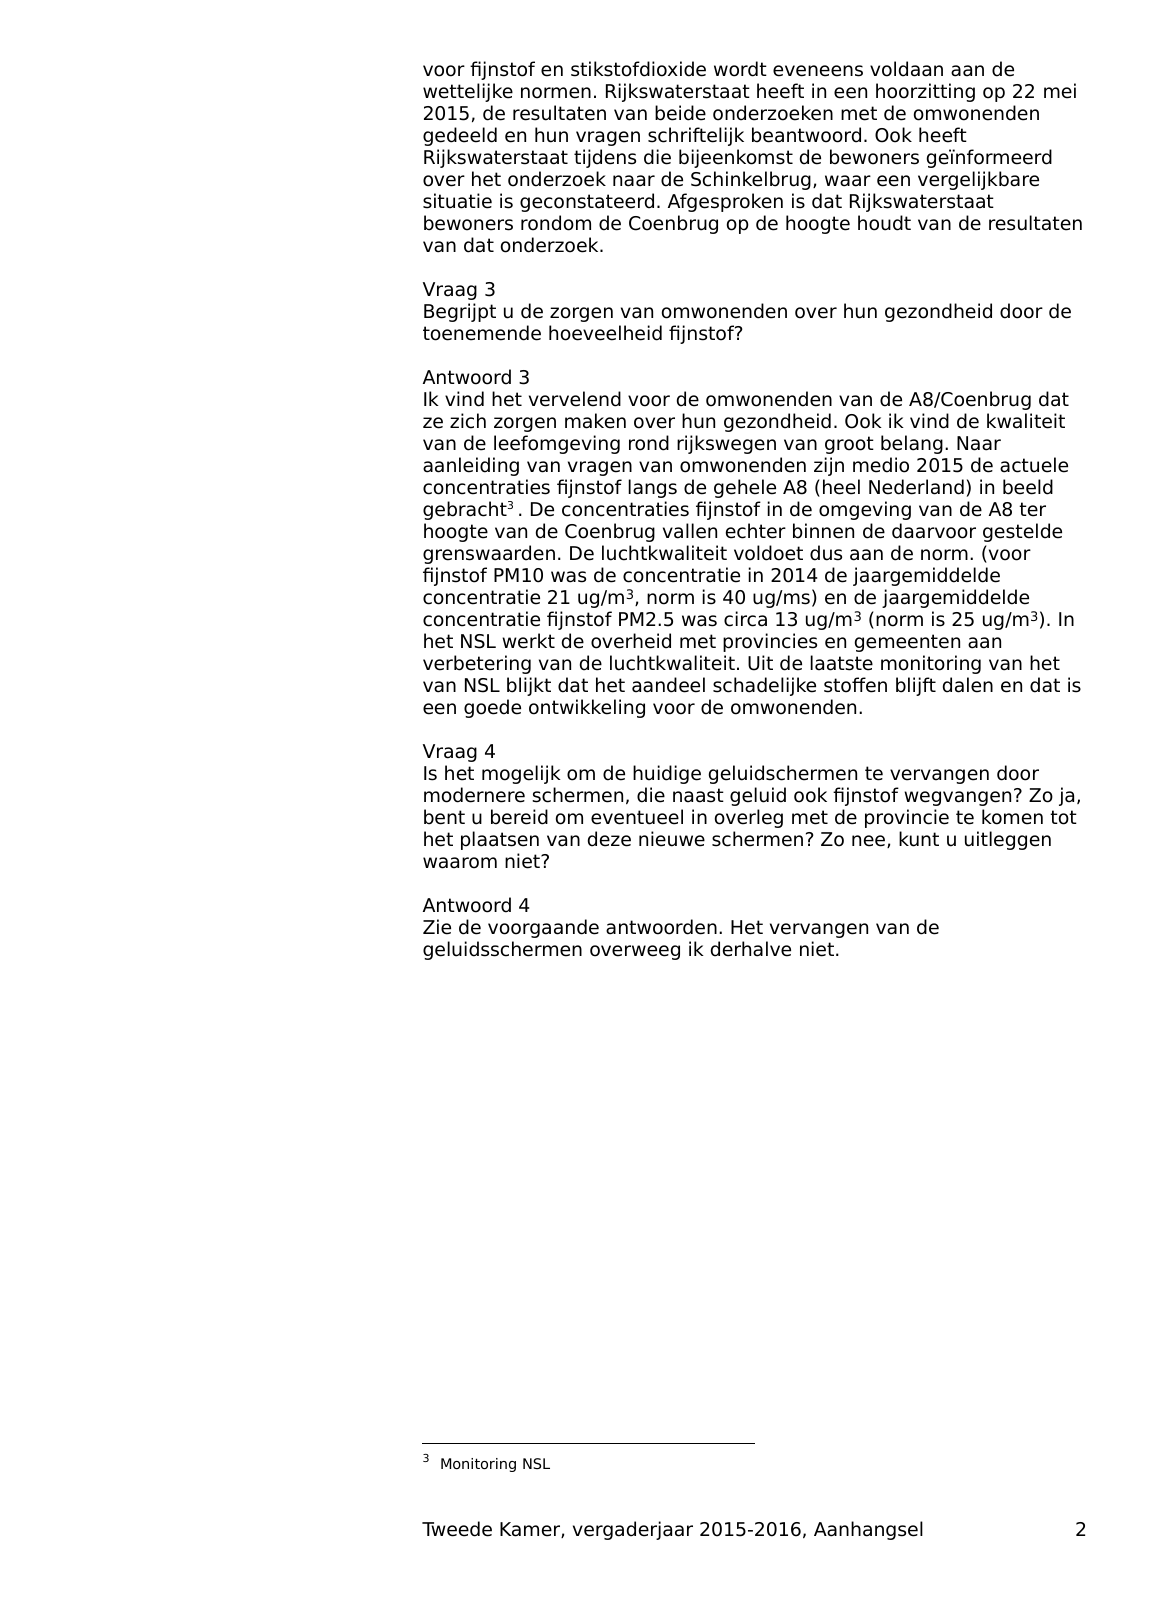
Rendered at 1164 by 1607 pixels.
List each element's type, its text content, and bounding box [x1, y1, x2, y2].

text Zie de voorgaande antwoorden. Het vervangen van de geluidsschermen overweeg ik derhalve niet. [422, 917, 1087, 961]
text Antwoord 4 [422, 895, 1087, 917]
text voor fijnstof en stikstofdioxide wordt eveneens voldaan aan de wettelijke normen. Rijkswaterstaat heeft in een hoorzitting op 22 mei 2015, de resultaten van beide onderzoeken met de omwonenden gedeeld en hun vragen schriftelijk beantwoord. Ook heeft Rijkswaterstaat tijdens die bijeenkomst de bewoners geïnformeerd over het onderzoek naar de Schinkelbrug, waar een vergelijkbare situatie is geconstateerd. Afgesproken is dat Rijkswaterstaat bewoners rondom de Coenbrug op de hoogte houdt van de resultaten van dat onderzoek. [422, 59, 1087, 257]
text Ik vind het vervelend voor de omwonenden van de A8/Coenbrug dat ze zich zorgen maken over hun gezondheid. Ook ik vind de kwaliteit van de leefomgeving rond rijkswegen van groot belang. Naar aanleiding van vragen van omwonenden zijn medio 2015 de actuele concentraties fijnstof langs de gehele A8 (heel Nederland) in beeld gebracht. De concentraties fijnstof in de omgeving van de A8 ter hoogte van de Coenbrug vallen echter binnen de daarvoor gestelde grenswaarden. De luchtkwaliteit voldoet dus aan de norm. (voor fijnstof PM10 was de concentratie in 2014 de jaargemiddelde concentratie 21 ug/m3, norm is 40 ug/ms) en de jaargemiddelde concentratie fijnstof PM2.5 was circa 13 ug/m3 (norm is 25 ug/m3). In het NSL werkt de overheid met provincies en gemeenten aan verbetering van de luchtkwaliteit. Uit de laatste monitoring van het van NSL blijkt dat het aandeel schadelijke stoffen blijft dalen en dat is een goede ontwikkeling voor de omwonenden. [422, 389, 1087, 719]
text Begrijpt u de zorgen van omwonenden over hun gezondheid door de toenemende hoeveelheid fijnstof? [422, 301, 1087, 345]
text Is het mogelijk om de huidige geluidschermen te vervangen door modernere schermen, die naast geluid ook fijnstof wegvangen? Zo ja, bent u bereid om eventueel in overleg met de provincie te komen tot het plaatsen van deze nieuwe schermen? Zo nee, kunt u uitleggen waarom niet? [422, 763, 1087, 873]
text Vraag 4 [422, 741, 1087, 763]
text Vraag 3 [422, 279, 1087, 301]
text Antwoord 3 [422, 367, 1087, 389]
text Monitoring NSL [422, 1452, 1087, 1474]
